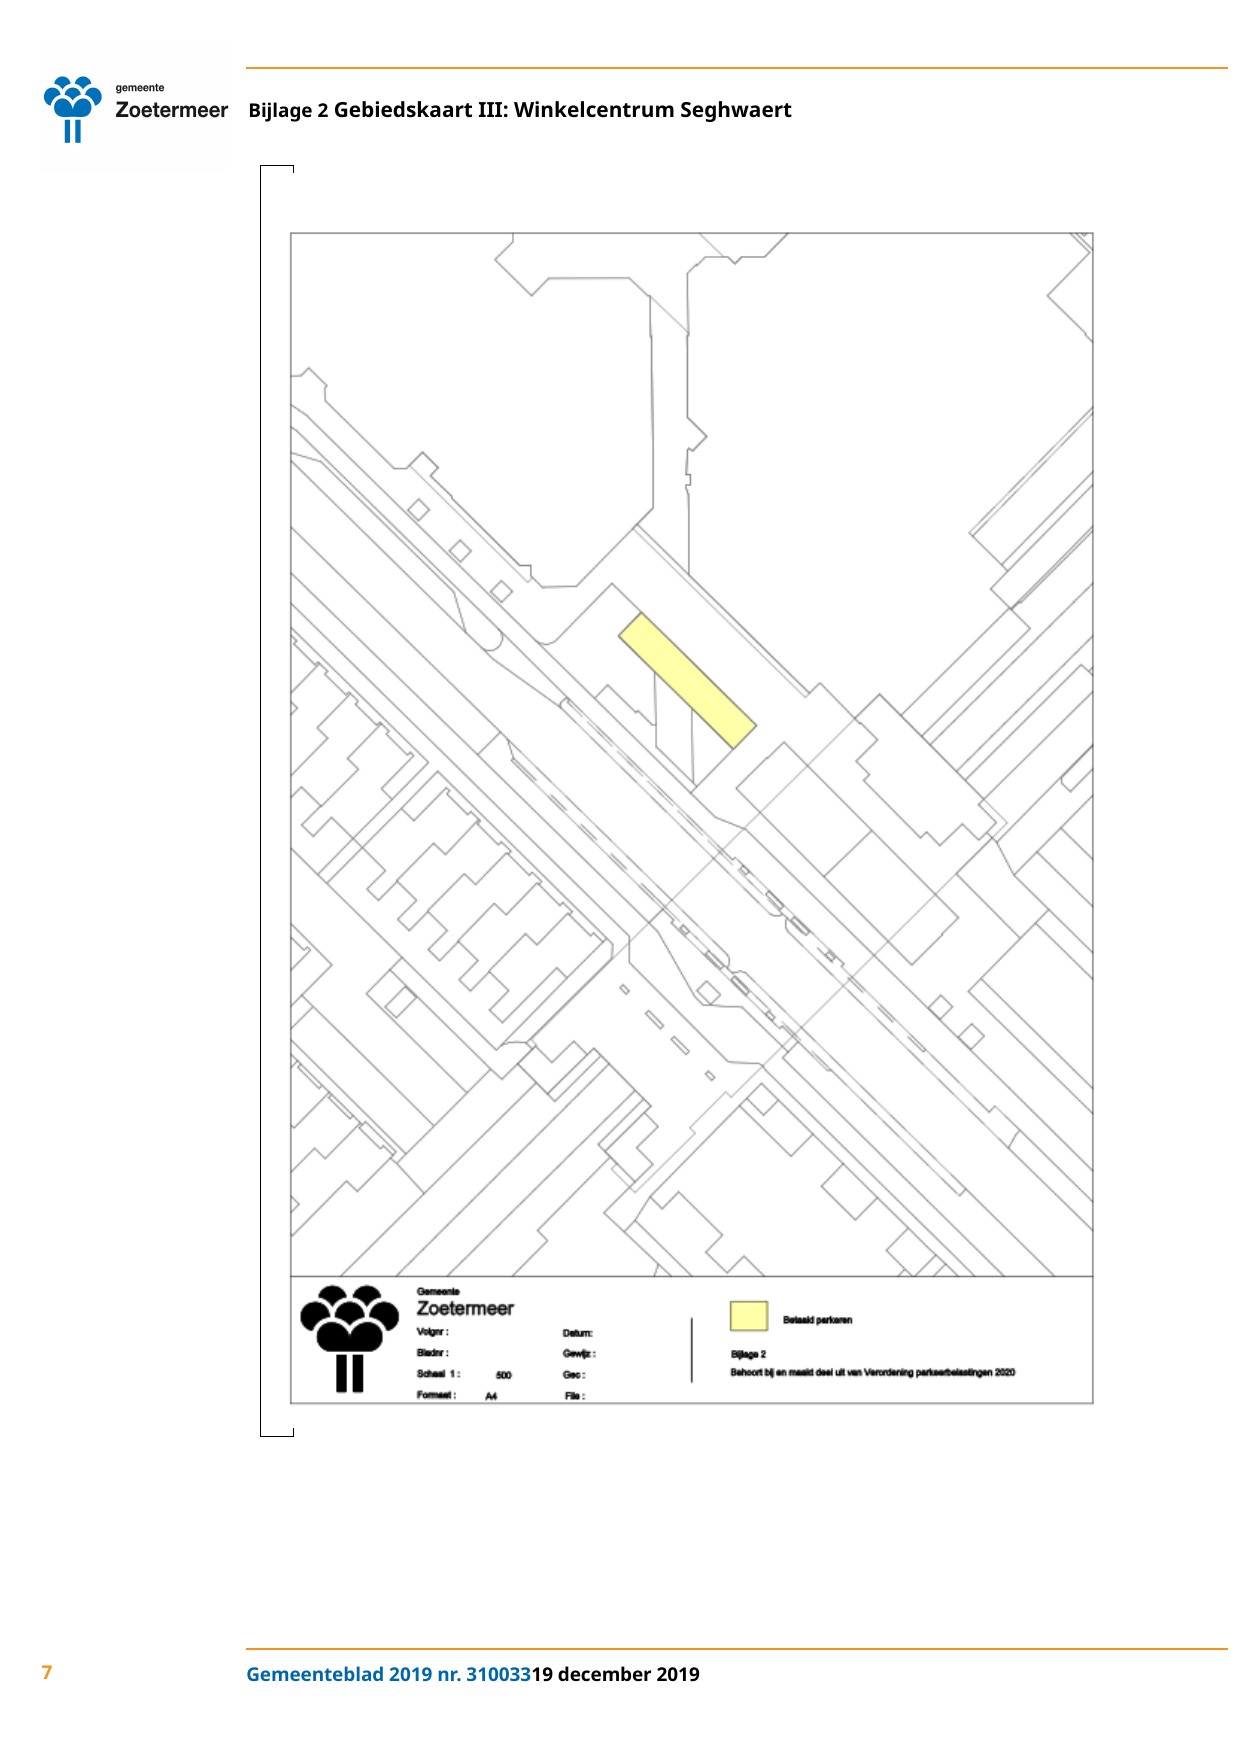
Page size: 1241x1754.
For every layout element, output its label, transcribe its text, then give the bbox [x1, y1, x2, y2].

picture [41, 47, 231, 172]
picture [268, 173, 1155, 1428]
text Bijlage 2 Gebiedskaart III: Winkelcentrum Seghwaert [248, 95, 1152, 123]
